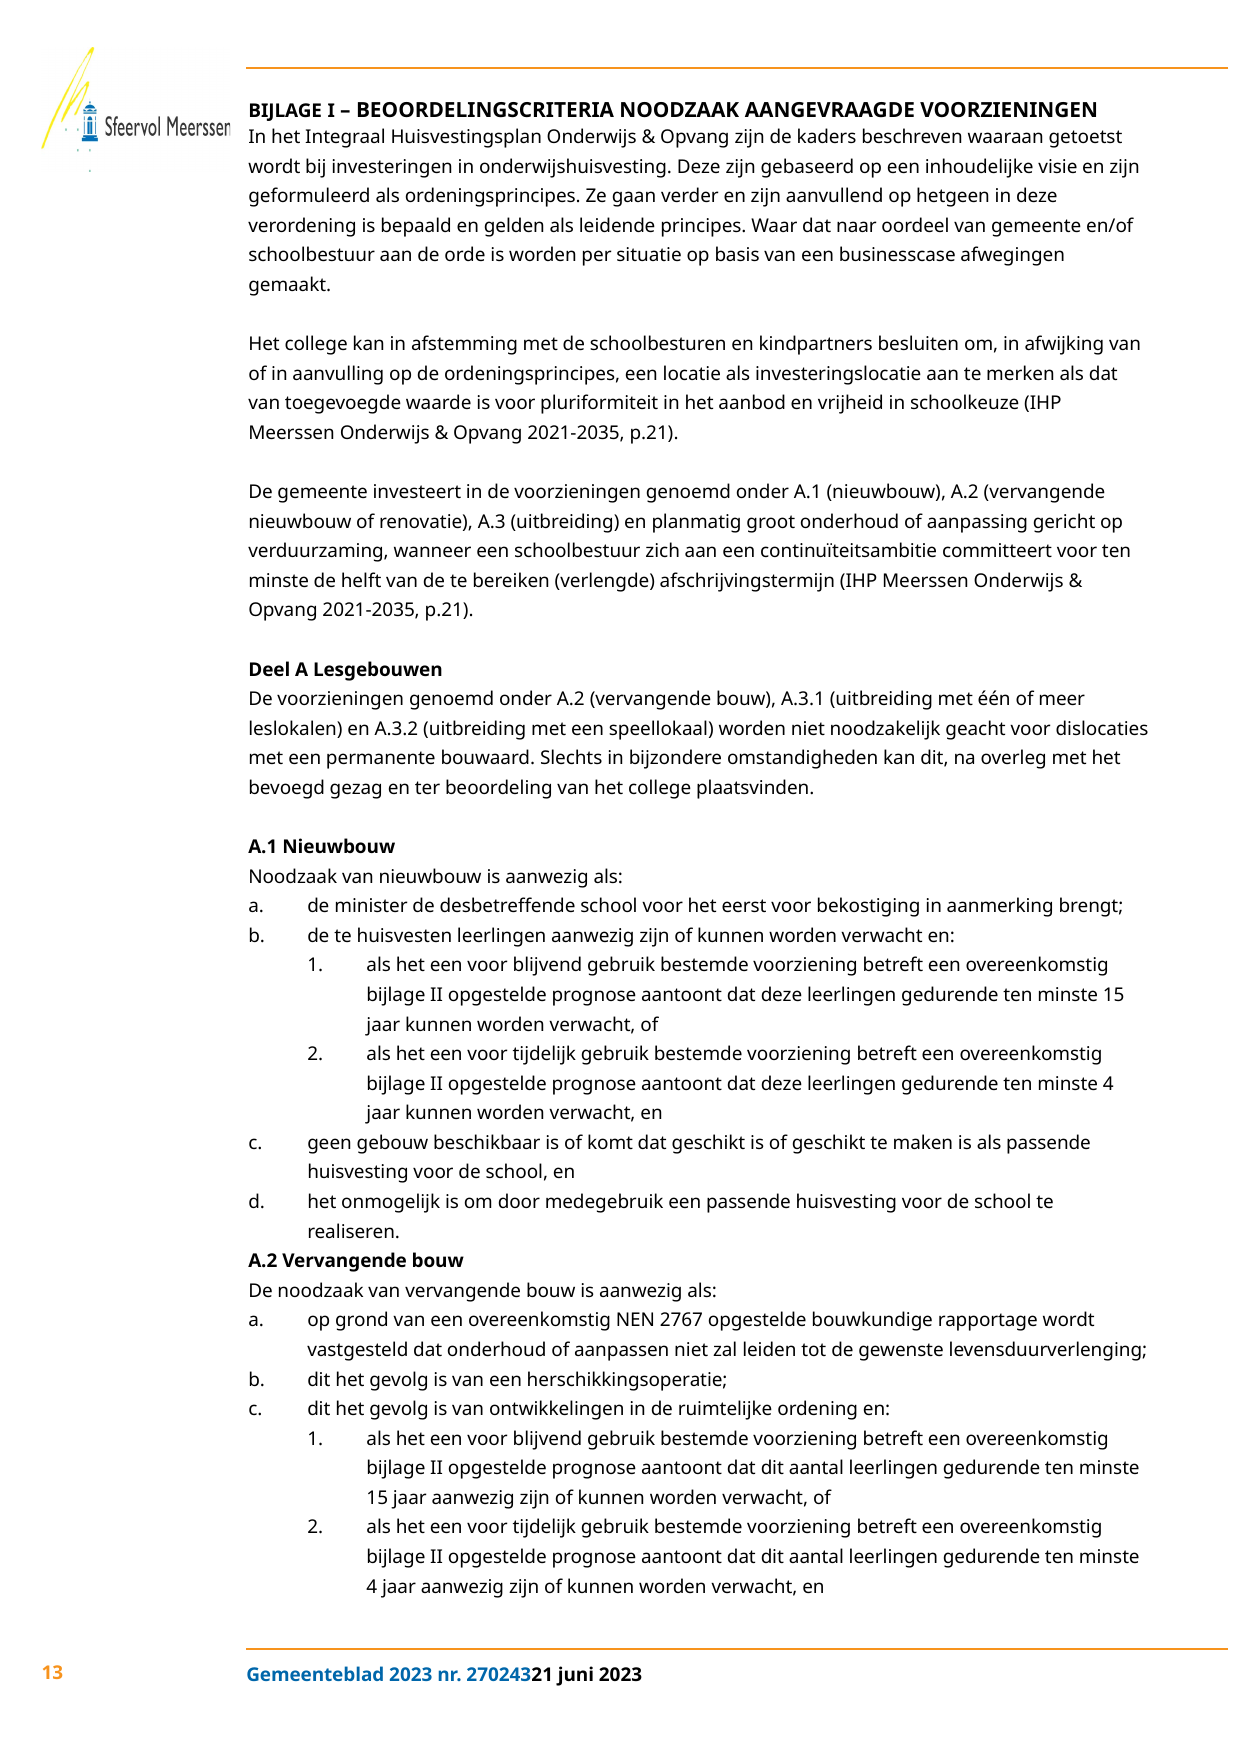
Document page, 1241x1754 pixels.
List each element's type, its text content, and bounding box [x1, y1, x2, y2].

text De noodzaak van vervangende bouw is aanwezig als: [248, 1277, 1152, 1303]
text A.1 Nieuwbouw [248, 833, 1152, 859]
text In het Integraal Huisvestingsplan Onderwijs & Opvang zijn de kaders beschreven waaraan getoetst wordt bij investeringen in onderwijshuisvesting. Deze zijn gebaseerd op een inhoudelijke visie en zijn geformuleerd als ordeningsprincipes. Ze gaan verder en zijn aanvullend op hetgeen in deze verordening is bepaald en gelden als leidende principes. Waar dat naar oordeel van gemeente en/of schoolbestuur aan de orde is worden per situatie op basis van een businesscase afwegingen gemaakt. [248, 123, 1152, 297]
list als het een voor tijdelijk gebruik bestemde voorziening betreft een overeenkomstig bijlage II opgestelde prognose aantoont dat dit aantal leerlingen gedurende ten minste 4 jaar aanwezig zijn of kunnen worden verwacht, en [307, 1514, 1152, 1599]
text De voorzieningen genoemd onder A.2 (vervangende bouw), A.3.1 (uitbreiding met één of meer leslokalen) en A.3.2 (uitbreiding met een speellokaal) worden niet noodzakelijk geacht voor dislocaties met een permanente bouwaard. Slechts in bijzondere omstandigheden kan dit, na overleg met het bevoegd gezag en ter beoordeling van het college plaatsvinden. [248, 685, 1152, 800]
text Noodzaak van nieuwbouw is aanwezig als: [248, 863, 1152, 889]
list als het een voor blijvend gebruik bestemde voorziening betreft een overeenkomstig bijlage II opgestelde prognose aantoont dat dit aantal leerlingen gedurende ten minste 15 jaar aanwezig zijn of kunnen worden verwacht, of [307, 1425, 1152, 1510]
list de minister de desbetreffende school voor het eerst voor bekostiging in aanmerking brengt; [248, 892, 1152, 918]
text BIJLAGE I – BEOORDELINGSCRITERIA NOODZAAK AANGEVRAAGDE VOORZIENINGEN [248, 95, 1152, 123]
text De gemeente investeert in de voorzieningen genoemd onder A.1 (nieuwbouw), A.2 (vervangende nieuwbouw of renovatie), A.3 (uitbreiding) en planmatig groot onderhoud of aanpassing gericht op verduurzaming, wanneer een schoolbestuur zich aan een continuïteitsambitie committeert voor ten minste de helft van de te bereiken (verlengde) afschrijvingstermijn (IHP Meerssen Onderwijs & Opvang 2021-2035, p.21). [248, 478, 1152, 622]
list op grond van een overeenkomstig NEN 2767 opgestelde bouwkundige rapportage wordt vastgesteld dat onderhoud of aanpassen niet zal leiden tot de gewenste levensduurverlenging; [248, 1307, 1152, 1362]
list als het een voor blijvend gebruik bestemde voorziening betreft een overeenkomstig bijlage II opgestelde prognose aantoont dat deze leerlingen gedurende ten minste 15 jaar kunnen worden verwacht, of [307, 952, 1152, 1037]
list geen gebouw beschikbaar is of komt dat geschikt is of geschikt te maken is als passende huisvesting voor de school, en [248, 1129, 1152, 1184]
text Deel A Lesgebouwen [248, 656, 1152, 682]
list de te huisvesten leerlingen aanwezig zijn of kunnen worden verwacht en: [248, 922, 1152, 948]
picture [41, 47, 231, 172]
text Het college kan in afstemming met de schoolbesturen en kindpartners besluiten om, in afwijking van of in aanvulling op de ordeningsprincipes, een locatie als investeringslocatie aan te merken als dat van toegevoegde waarde is voor pluriformiteit in het aanbod en vrijheid in schoolkeuze (IHP Meerssen Onderwijs & Opvang 2021-2035, p.21). [248, 330, 1152, 445]
list het onmogelijk is om door medegebruik een passende huisvesting voor de school te realiseren. [248, 1188, 1152, 1244]
list als het een voor tijdelijk gebruik bestemde voorziening betreft een overeenkomstig bijlage II opgestelde prognose aantoont dat deze leerlingen gedurende ten minste 4 jaar kunnen worden verwacht, en [307, 1040, 1152, 1125]
text A.2 Vervangende bouw [248, 1247, 1152, 1273]
list dit het gevolg is van een herschikkingsoperatie; [248, 1366, 1152, 1392]
list dit het gevolg is van ontwikkelingen in de ruimtelijke ordening en: [248, 1395, 1152, 1421]
